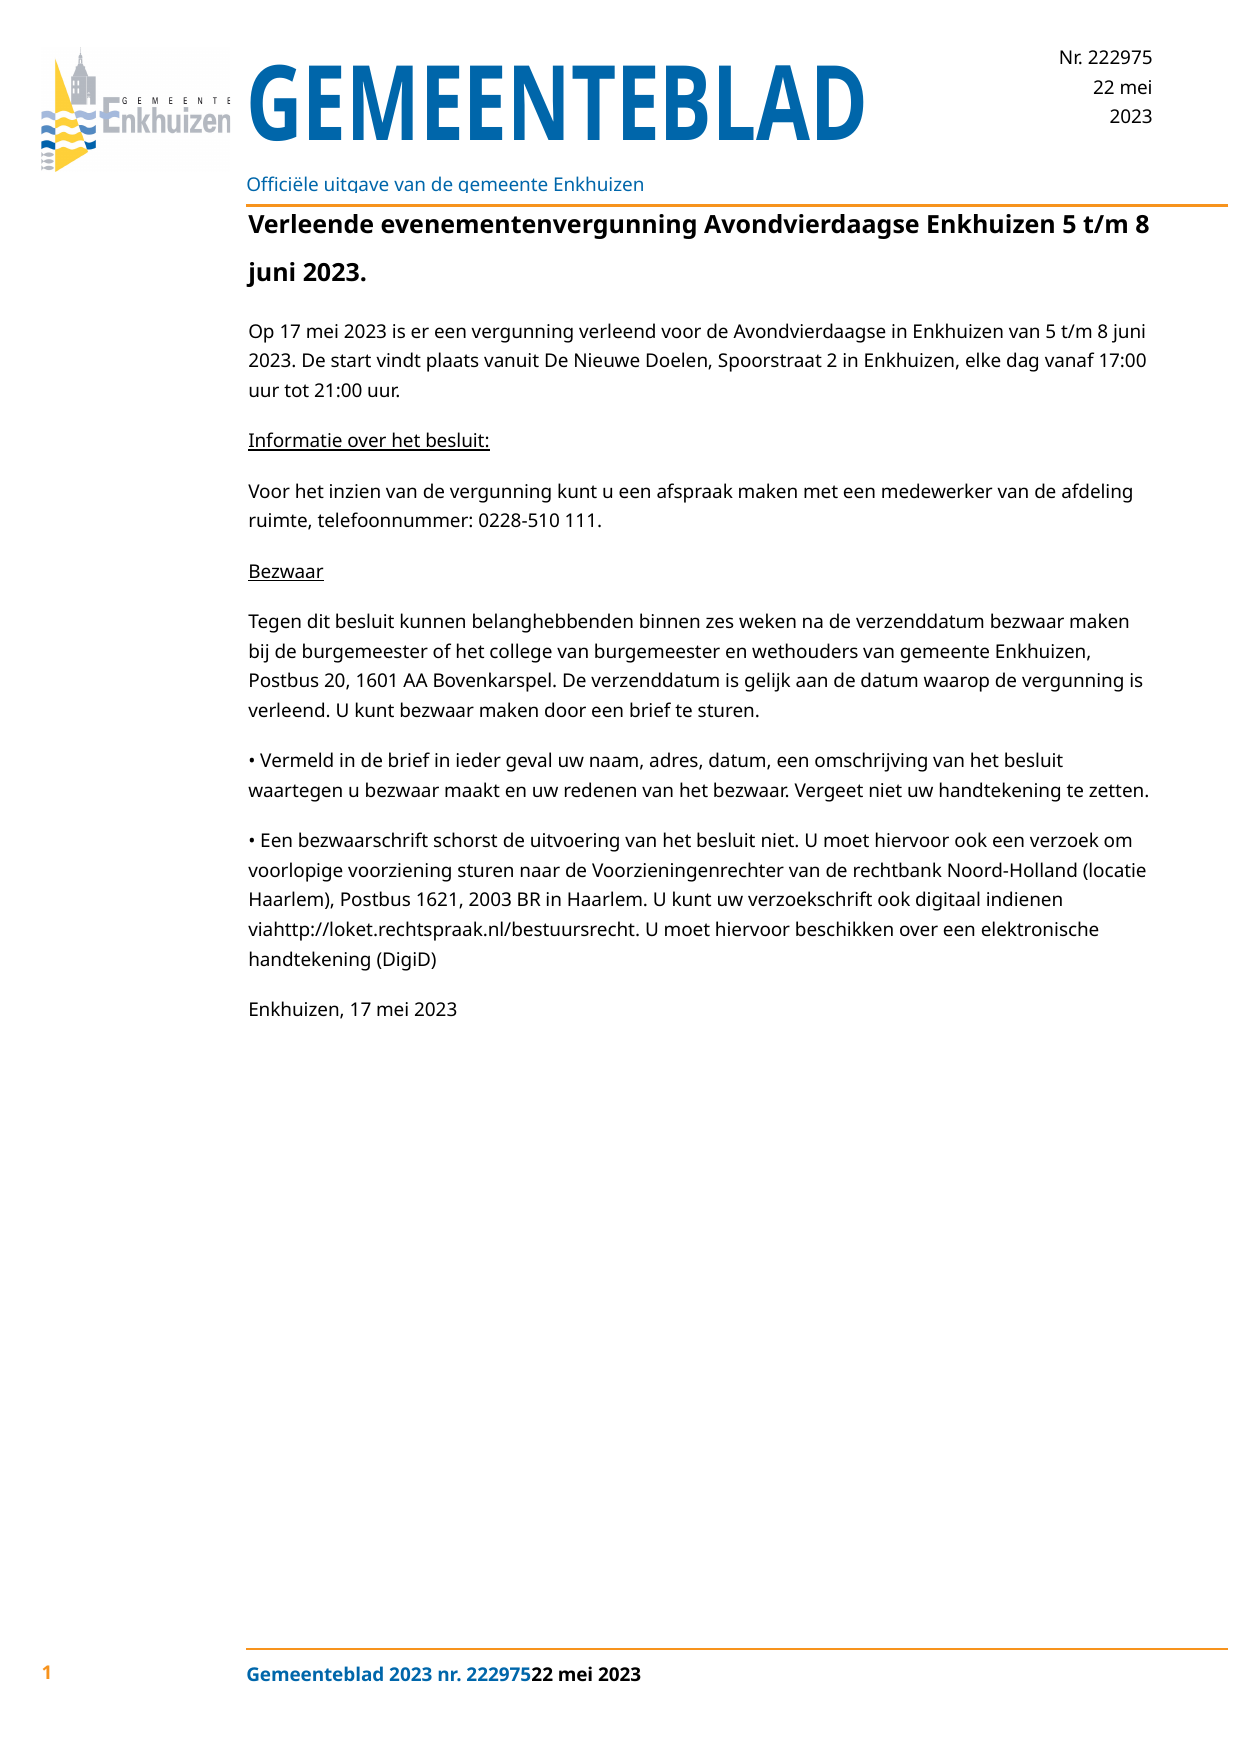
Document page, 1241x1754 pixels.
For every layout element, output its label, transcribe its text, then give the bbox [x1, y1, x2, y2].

text Voor het inzien van de vergunning kunt u een afspraak maken met een medewerker van de afdeling ruimte, telefoonnummer: 0228-510 111. [248, 478, 1152, 533]
text Op 17 mei 2023 is er een vergunning verleend voor de Avondvierdaagse in Enkhuizen van 5 t/m 8 juni 2023. De start vindt plaats vanuit De Nieuwe Doelen, Spoorstraat 2 in Enkhuizen, elke dag vanaf 17:00 uur tot 21:00 uur. [248, 318, 1152, 403]
text Bezwaar [248, 558, 1152, 584]
text Verleende evenementenvergunning Avondvierdaagse Enkhuizen 5 t/m 8 juni 2023. [248, 207, 1152, 288]
picture [41, 47, 231, 172]
text Enkhuizen, 17 mei 2023 [248, 996, 1152, 1022]
text Tegen dit besluit kunnen belanghebbenden binnen zes weken na de verzenddatum bezwaar maken bij de burgemeester of het college van burgemeester en wethouders van gemeente Enkhuizen, Postbus 20, 1601 AA Bovenkarspel. De verzenddatum is gelijk aan de datum waarop de vergunning is verleend. U kunt bezwaar maken door een brief te sturen. [248, 608, 1152, 723]
text • Vermeld in de brief in ieder geval uw naam, adres, datum, een omschrijving van het besluit waartegen u bezwaar maakt en uw redenen van het bezwaar. Vergeet niet uw handtekening te zetten. [248, 747, 1152, 803]
text • Een bezwaarschrift schorst de uitvoering van het besluit niet. U moet hiervoor ook een verzoek om voorlopige voorziening sturen naar de Voorzieningenrechter van de rechtbank Noord-Holland (locatie Haarlem), Postbus 1621, 2003 BR in Haarlem. U kunt uw verzoekschrift ook digitaal indienen viahttp://loket.rechtspraak.nl/bestuursrecht. U moet hiervoor beschikken over een elektronische handtekening (DigiD) [248, 827, 1152, 972]
text Informatie over het besluit: [248, 427, 1152, 453]
